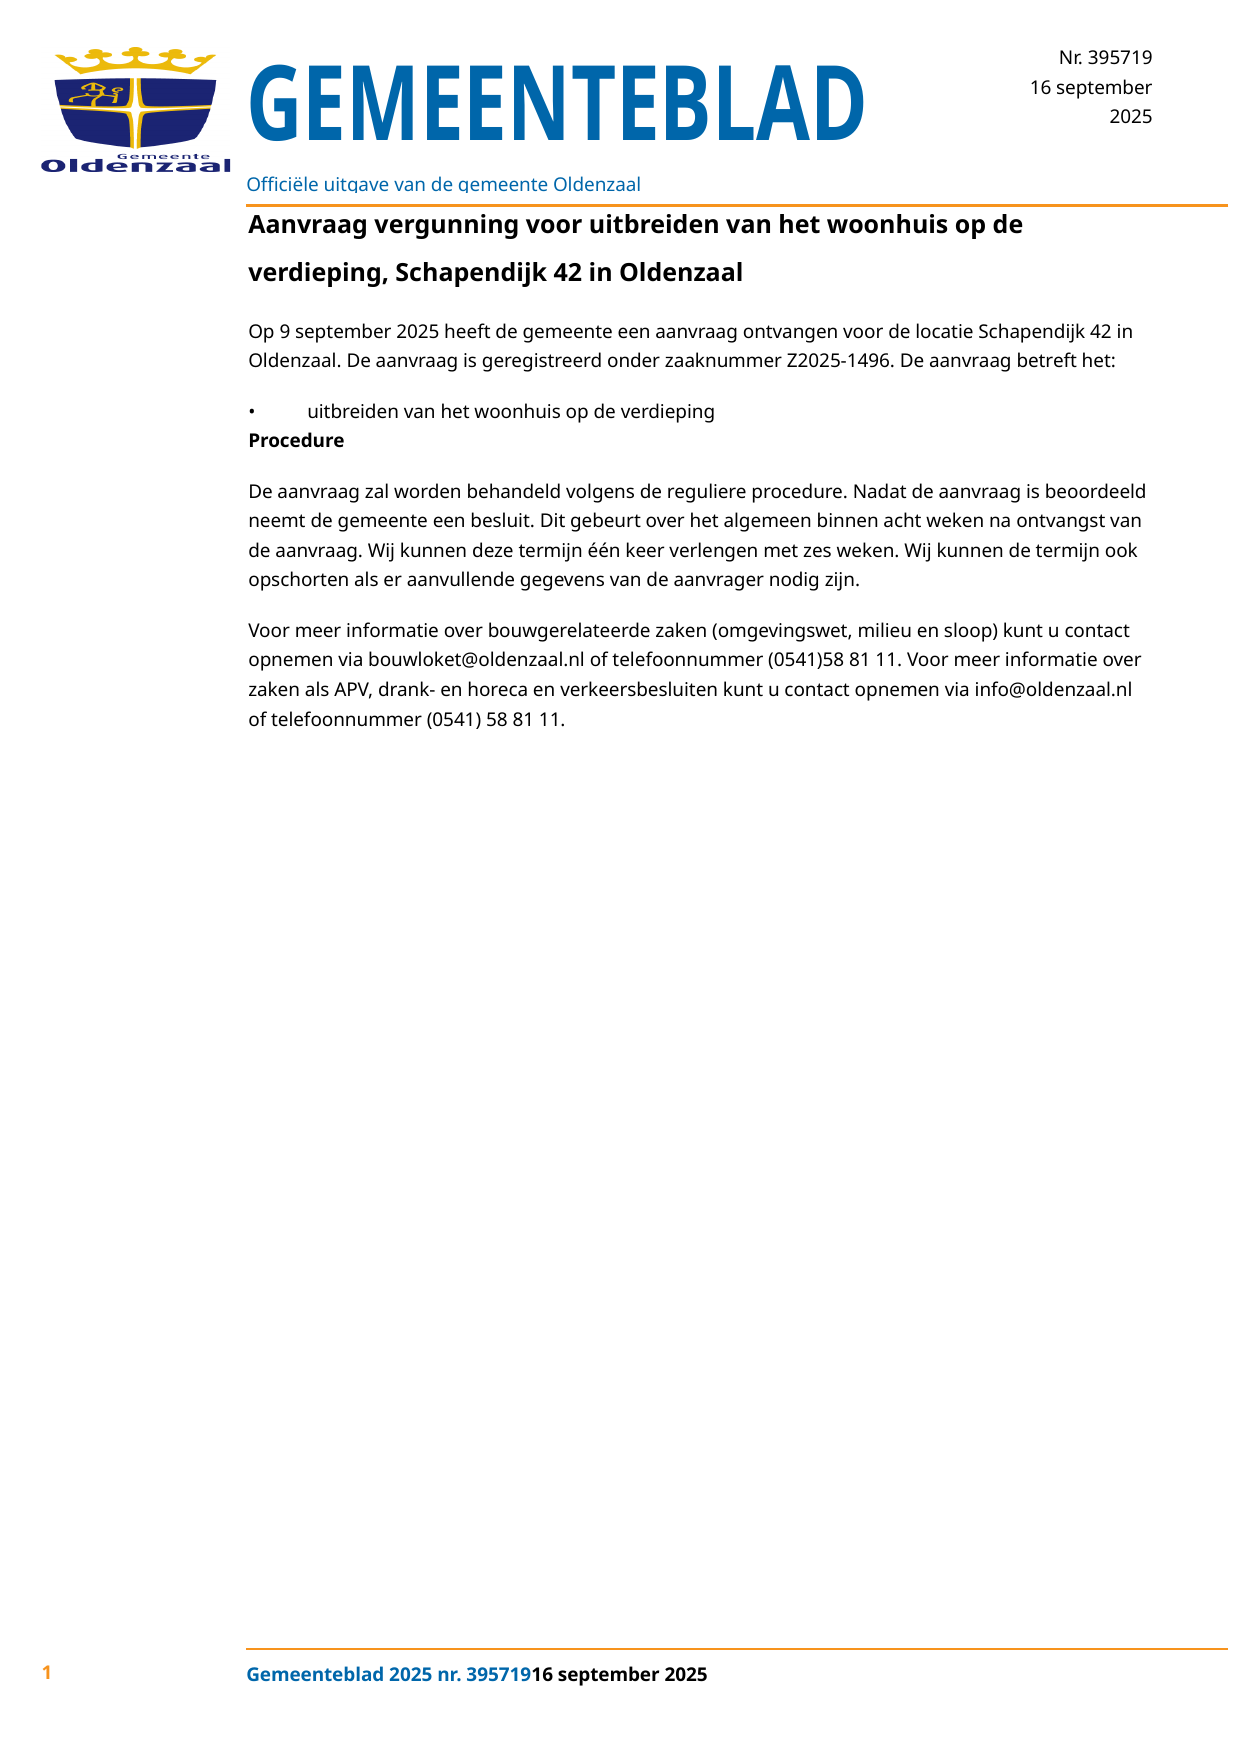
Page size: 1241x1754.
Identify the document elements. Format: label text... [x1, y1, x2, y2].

text Aanvraag vergunning voor uitbreiden van het woonhuis op de verdieping, Schapendijk 42 in Oldenzaal [248, 207, 1152, 288]
text De aanvraag zal worden behandeld volgens de reguliere procedure. Nadat de aanvraag is beoordeeld neemt de gemeente een besluit. Dit gebeurt over het algemeen binnen acht weken na ontvangst van de aanvraag. Wij kunnen deze termijn één keer verlengen met zes weken. Wij kunnen de termijn ook opschorten als er aanvullende gegevens van de aanvrager nodig zijn. [248, 478, 1152, 592]
text Op 9 september 2025 heeft de gemeente een aanvraag ontvangen voor de locatie Schapendijk 42 in Oldenzaal. De aanvraag is geregistreerd onder zaaknummer Z2025-1496. De aanvraag betreft het: [248, 318, 1152, 373]
text Procedure [248, 427, 1152, 453]
text Voor meer informatie over bouwgerelateerde zaken (omgevingswet, milieu en sloop) kunt u contact opnemen via bouwloket@oldenzaal.nl of telefoonnummer (0541)58 81 11. Voor meer informatie over zaken als APV, drank- en horeca en verkeersbesluiten kunt u contact opnemen via info@oldenzaal.nl of telefoonnummer (0541) 58 81 11. [248, 617, 1152, 732]
list uitbreiden van het woonhuis op de verdieping [248, 398, 1152, 424]
picture [41, 47, 231, 172]
